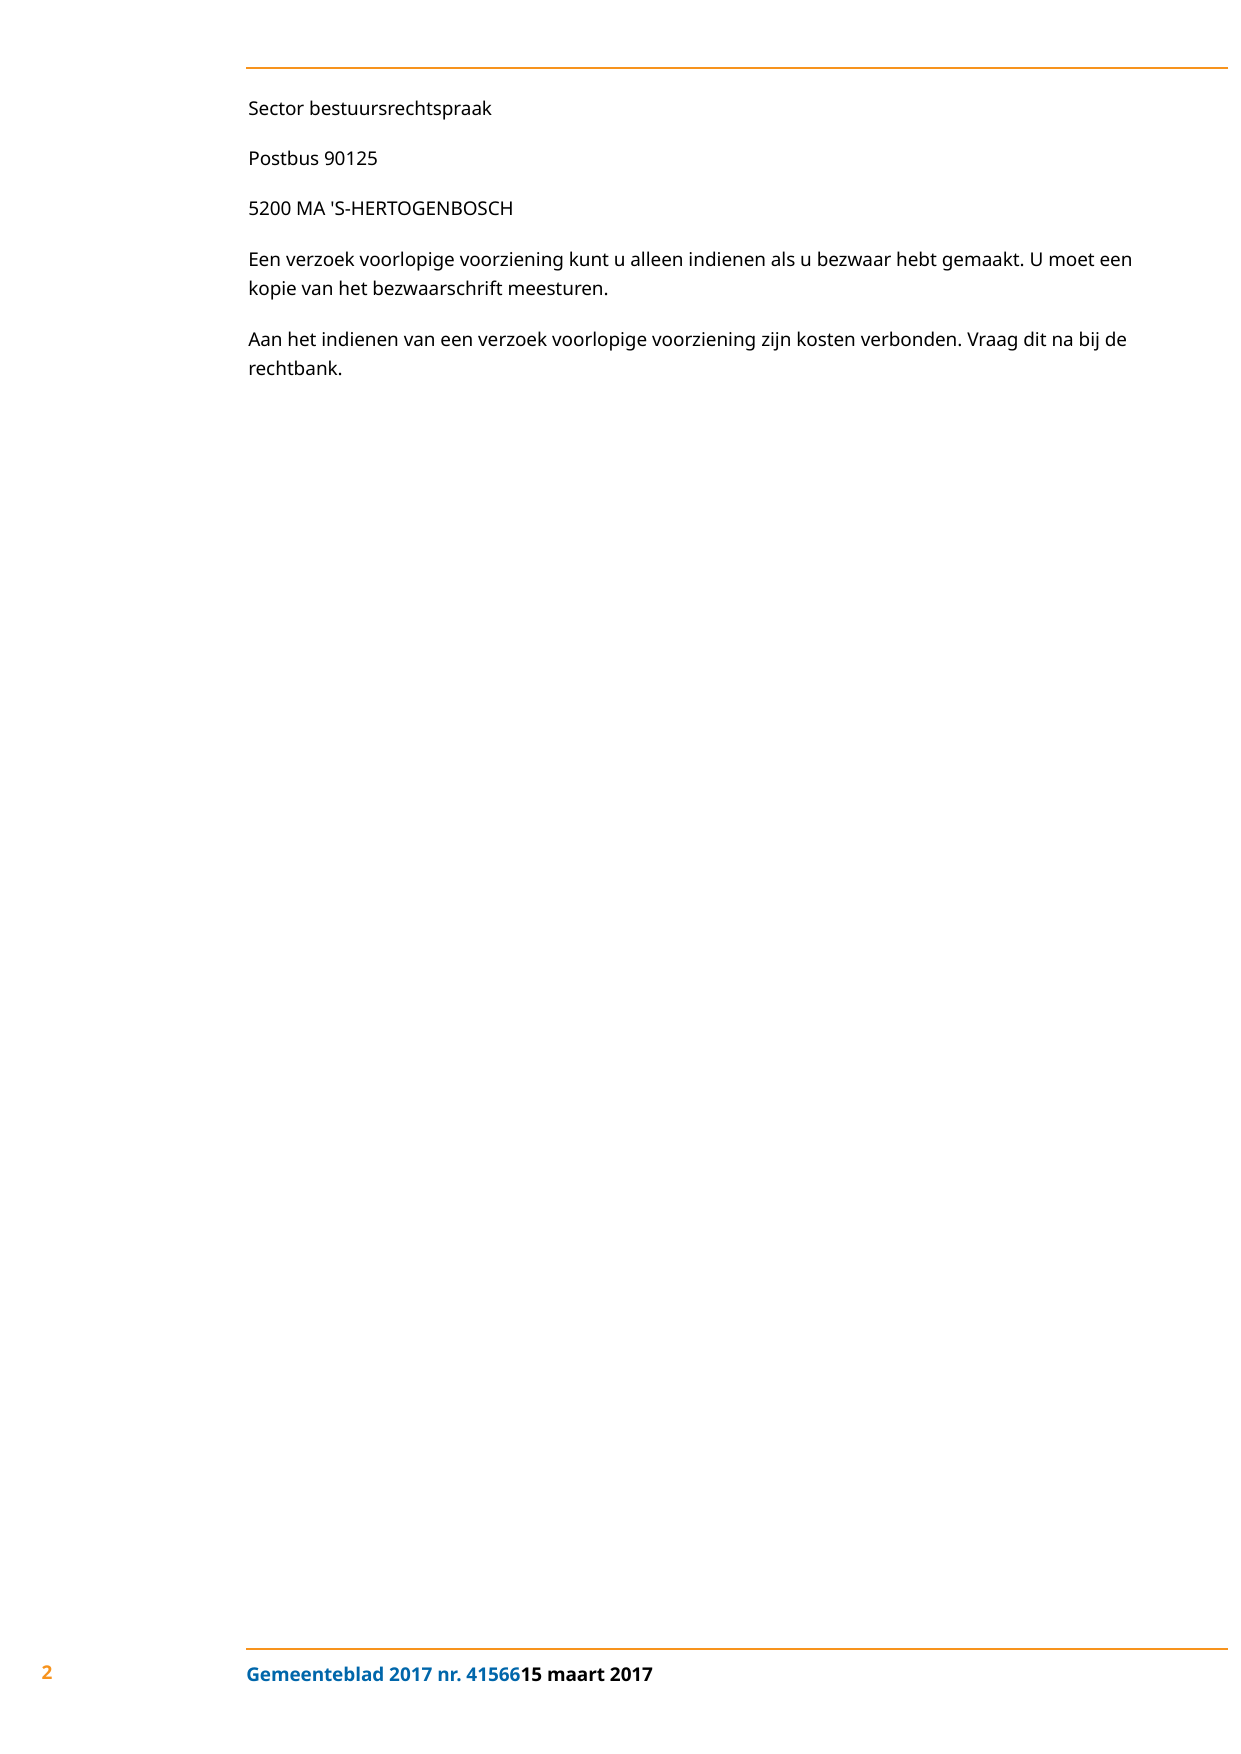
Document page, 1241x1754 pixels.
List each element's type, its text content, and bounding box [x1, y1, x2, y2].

picture [41, 47, 231, 172]
text 5200 MA 'S-HERTOGENBOSCH [248, 196, 1152, 221]
text Sector bestuursrechtspraak [248, 95, 1152, 121]
text Aan het indienen van een verzoek voorlopige voorziening zijn kosten verbonden. Vraag dit na bij de rechtbank. [248, 326, 1152, 381]
text Een verzoek voorlopige voorziening kunt u alleen indienen als u bezwaar hebt gemaakt. U moet een kopie van het bezwaarschrift meesturen. [248, 246, 1152, 301]
text Postbus 90125 [248, 145, 1152, 171]
